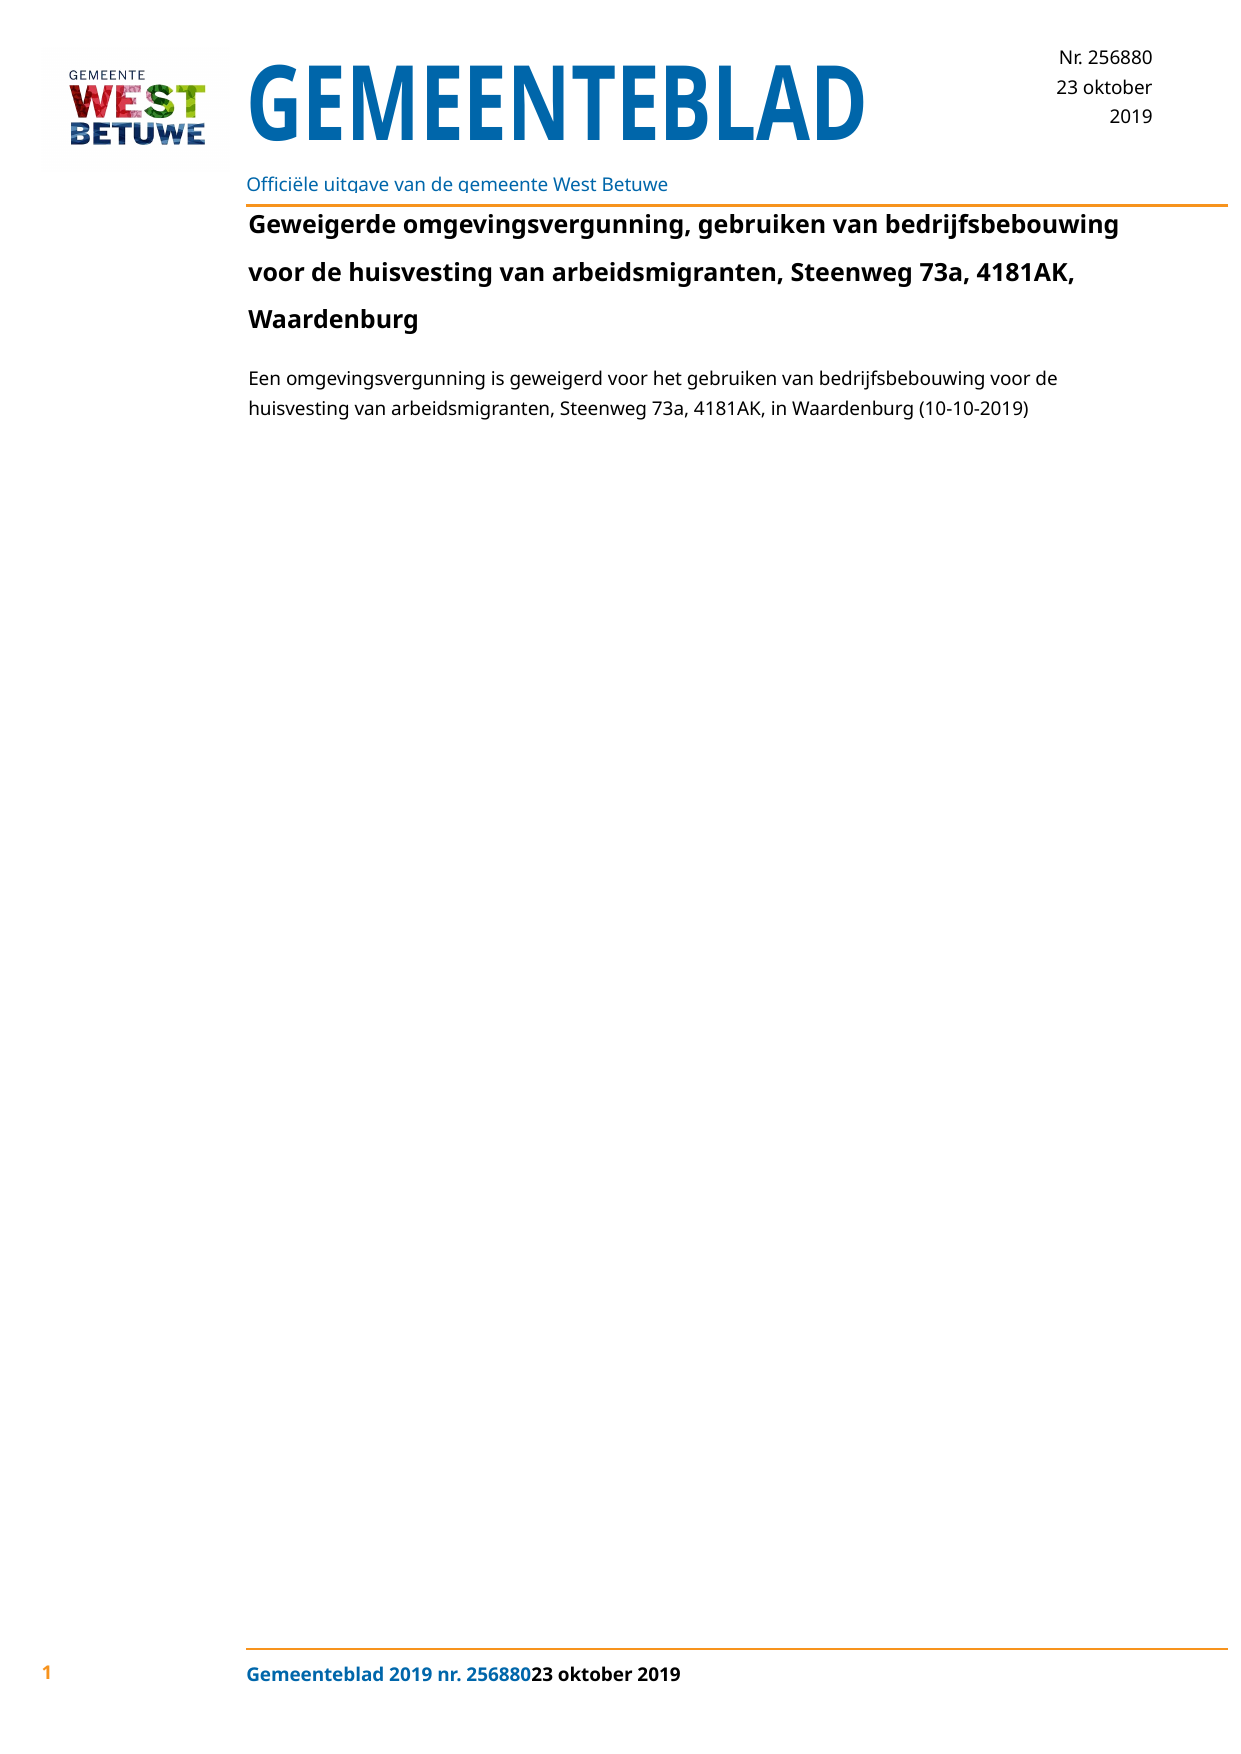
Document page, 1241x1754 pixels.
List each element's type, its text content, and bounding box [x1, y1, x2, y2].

text Geweigerde omgevingsvergunning, gebruiken van bedrijfsbebouwing voor de huisvesting van arbeidsmigranten, Steenweg 73a, 4181AK, Waardenburg [248, 207, 1152, 336]
picture [41, 47, 231, 172]
text Een omgevingsvergunning is geweigerd voor het gebruiken van bedrijfsbebouwing voor de huisvesting van arbeidsmigranten, Steenweg 73a, 4181AK, in Waardenburg (10-10-2019) [248, 366, 1152, 421]
